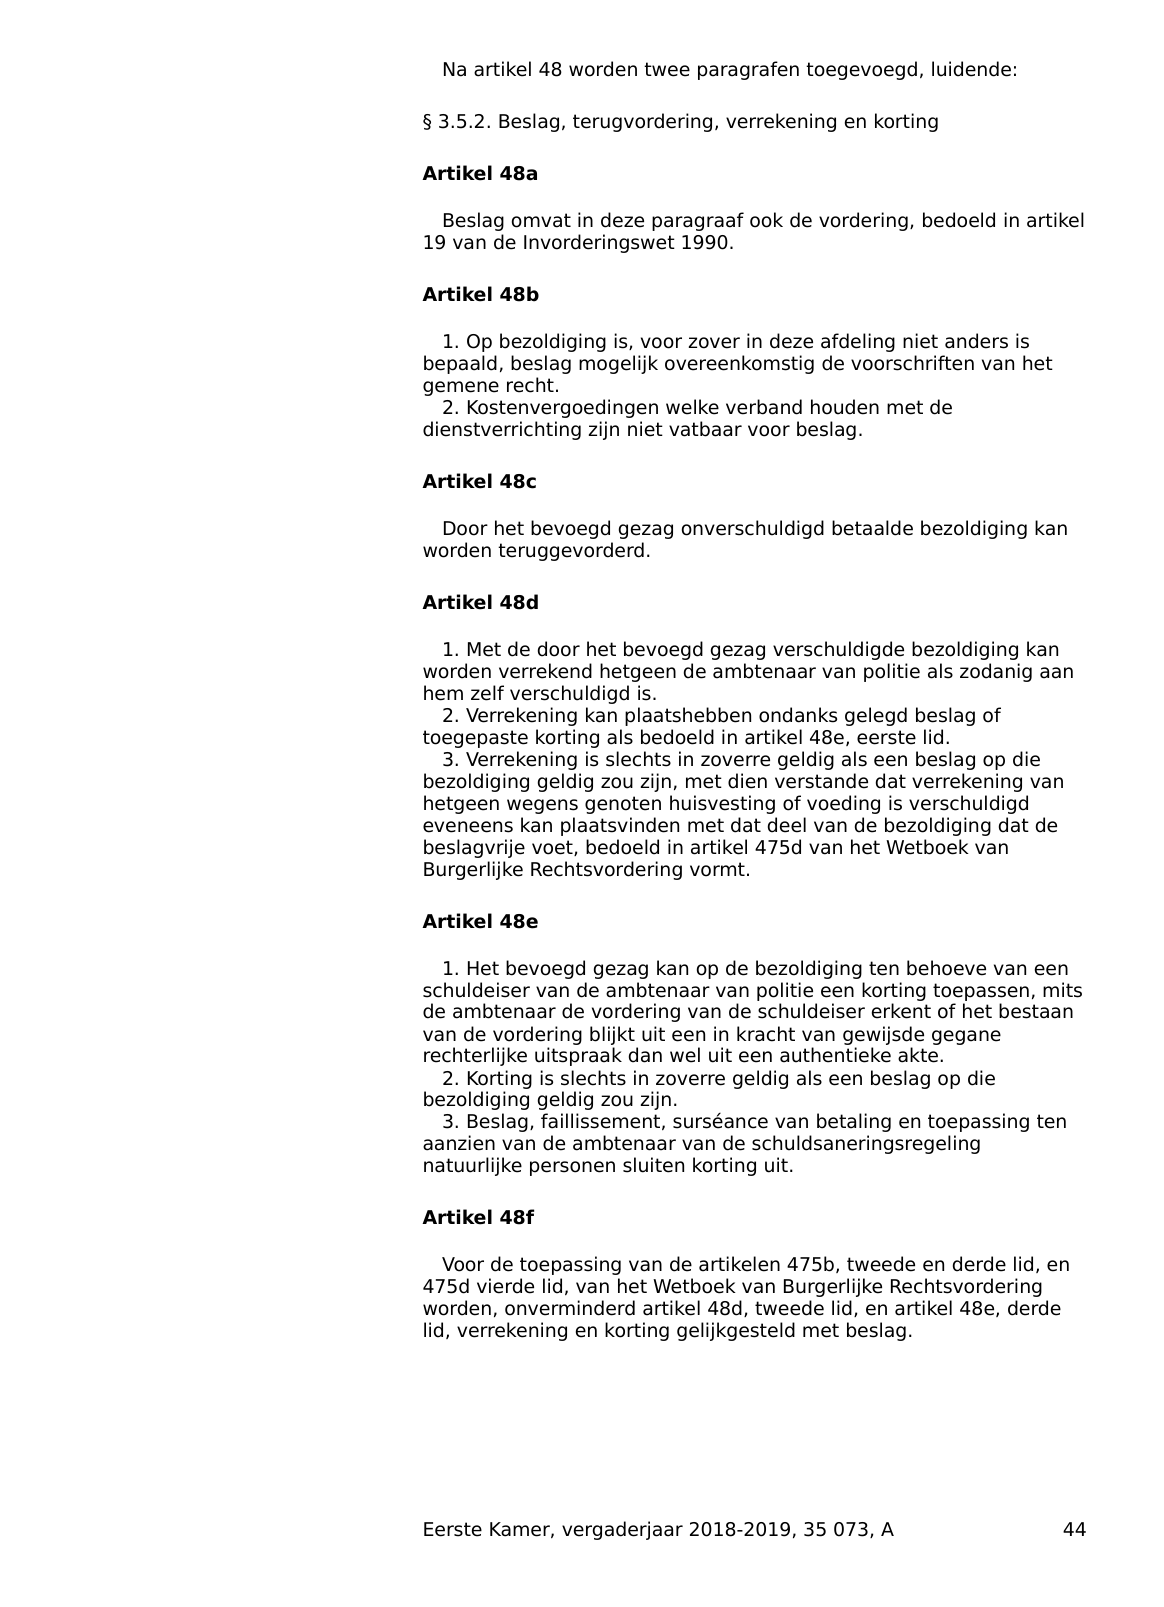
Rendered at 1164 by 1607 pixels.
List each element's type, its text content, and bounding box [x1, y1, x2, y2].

text Voor de toepassing van de artikelen 475b, tweede en derde lid, en 475d vierde lid, van het Wetboek van Burgerlijke Rechtsvordering worden, onverminderd artikel 48d, tweede lid, en artikel 48e, derde lid, verrekening en korting gelijkgesteld met beslag. [422, 1254, 1087, 1342]
text 1. Met de door het bevoegd gezag verschuldigde bezoldiging kan worden verrekend hetgeen de ambtenaar van politie als zodanig aan hem zelf verschuldigd is. [422, 639, 1087, 705]
subtitle Artikel 48f [422, 1207, 1087, 1229]
subtitle Artikel 48b [422, 284, 1087, 306]
text 2. Kostenvergoedingen welke verband houden met de dienstverrichting zijn niet vatbaar voor beslag. [422, 397, 1087, 441]
subtitle § 3.5.2. Beslag, terugvordering, verrekening en korting [422, 111, 1087, 133]
text Beslag omvat in deze paragraaf ook de vordering, bedoeld in artikel 19 van de Invorderingswet 1990. [422, 210, 1087, 254]
text Door het bevoegd gezag onverschuldigd betaalde bezoldiging kan worden teruggevorderd. [422, 518, 1087, 562]
subtitle Artikel 48d [422, 592, 1087, 614]
text 1. Op bezoldiging is, voor zover in deze afdeling niet anders is bepaald, beslag mogelijk overeenkomstig de voorschriften van het gemene recht. [422, 331, 1087, 397]
text Na artikel 48 worden twee paragrafen toegevoegd, luidende: [422, 59, 1087, 81]
text 2. Korting is slechts in zoverre geldig als een beslag op die bezoldiging geldig zou zijn. [422, 1067, 1087, 1111]
text 2. Verrekening kan plaatshebben ondanks gelegd beslag of toegepaste korting als bedoeld in artikel 48e, eerste lid. [422, 705, 1087, 749]
text 3. Beslag, faillissement, surséance van betaling en toepassing ten aanzien van de ambtenaar van de schuldsaneringsregeling natuurlijke personen sluiten korting uit. [422, 1111, 1087, 1177]
subtitle Artikel 48a [422, 163, 1087, 185]
text 1. Het bevoegd gezag kan op de bezoldiging ten behoeve van een schuldeiser van de ambtenaar van politie een korting toepassen, mits de ambtenaar de vordering van de schuldeiser erkent of het bestaan van de vordering blijkt uit een in kracht van gewijsde gegane rechterlijke uitspraak dan wel uit een authentieke akte. [422, 957, 1087, 1067]
subtitle Artikel 48e [422, 911, 1087, 932]
subtitle Artikel 48c [422, 471, 1087, 493]
text 3. Verrekening is slechts in zoverre geldig als een beslag op die bezoldiging geldig zou zijn, met dien verstande dat verrekening van hetgeen wegens genoten huisvesting of voeding is verschuldigd eveneens kan plaatsvinden met dat deel van de bezoldiging dat de beslagvrije voet, bedoeld in artikel 475d van het Wetboek van Burgerlijke Rechtsvordering vormt. [422, 749, 1087, 881]
